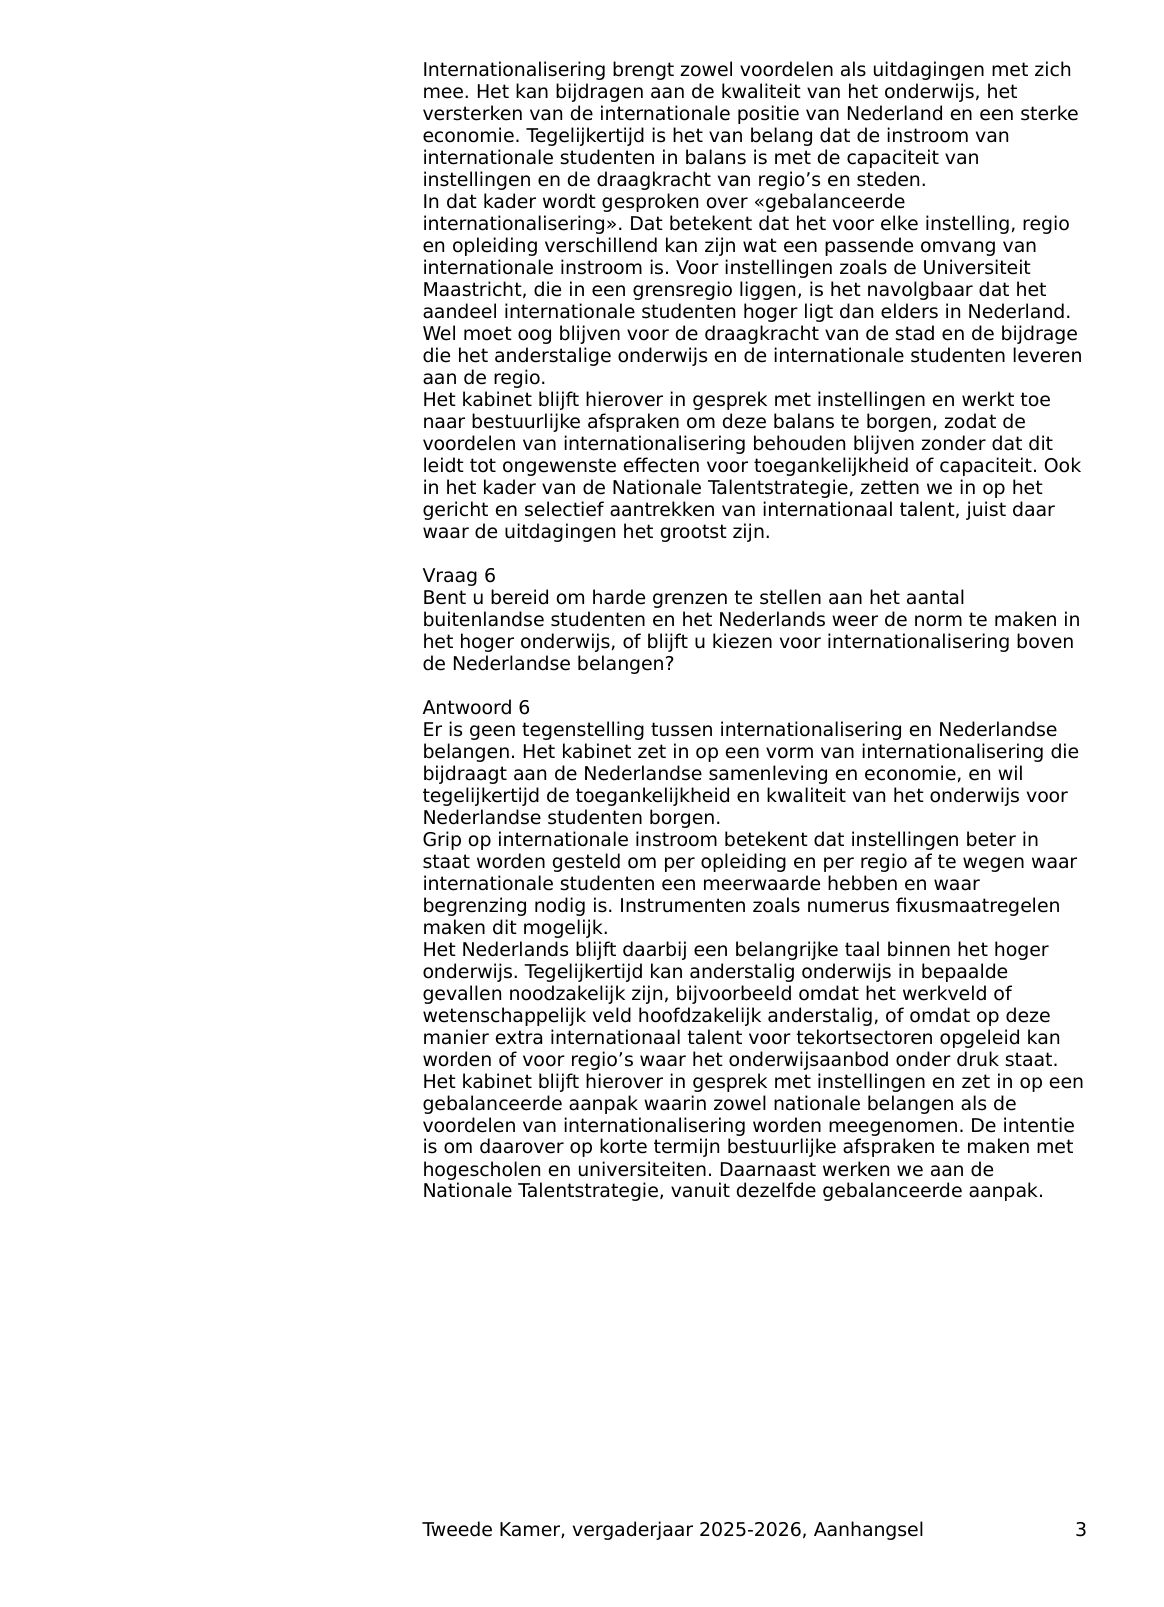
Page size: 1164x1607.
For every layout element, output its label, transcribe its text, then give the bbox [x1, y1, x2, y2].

text Bent u bereid om harde grenzen te stellen aan het aantal buitenlandse studenten en het Nederlands weer de norm te maken in het hoger onderwijs, of blijft u kiezen voor internationalisering boven de Nederlandse belangen? [422, 587, 1087, 675]
text In dat kader wordt gesproken over «gebalanceerde internationalisering». Dat betekent dat het voor elke instelling, regio en opleiding verschillend kan zijn wat een passende omvang van internationale instroom is. Voor instellingen zoals de Universiteit Maastricht, die in een grensregio liggen, is het navolgbaar dat het aandeel internationale studenten hoger ligt dan elders in Nederland. Wel moet oog blijven voor de draagkracht van de stad en de bijdrage die het anderstalige onderwijs en de internationale studenten leveren aan de regio. [422, 191, 1087, 389]
text Grip op internationale instroom betekent dat instellingen beter in staat worden gesteld om per opleiding en per regio af te wegen waar internationale studenten een meerwaarde hebben en waar begrenzing nodig is. Instrumenten zoals numerus fixusmaatregelen maken dit mogelijk. [422, 829, 1087, 939]
text Vraag 6 [422, 565, 1087, 587]
text Er is geen tegenstelling tussen internationalisering en Nederlandse belangen. Het kabinet zet in op een vorm van internationalisering die bijdraagt aan de Nederlandse samenleving en economie, en wil tegelijkertijd de toegankelijkheid en kwaliteit van het onderwijs voor Nederlandse studenten borgen. [422, 719, 1087, 829]
text Het Nederlands blijft daarbij een belangrijke taal binnen het hoger onderwijs. Tegelijkertijd kan anderstalig onderwijs in bepaalde gevallen noodzakelijk zijn, bijvoorbeeld omdat het werkveld of wetenschappelijk veld hoofdzakelijk anderstalig, of omdat op deze manier extra internationaal talent voor tekortsectoren opgeleid kan worden of voor regio’s waar het onderwijsaanbod onder druk staat. [422, 939, 1087, 1071]
text Het kabinet blijft hierover in gesprek met instellingen en werkt toe naar bestuurlijke afspraken om deze balans te borgen, zodat de voordelen van internationalisering behouden blijven zonder dat dit leidt tot ongewenste effecten voor toegankelijkheid of capaciteit. Ook in het kader van de Nationale Talentstrategie, zetten we in op het gericht en selectief aantrekken van internationaal talent, juist daar waar de uitdagingen het grootst zijn. [422, 389, 1087, 543]
text Antwoord 6 [422, 697, 1087, 719]
text Het kabinet blijft hierover in gesprek met instellingen en zet in op een gebalanceerde aanpak waarin zowel nationale belangen als de voordelen van internationalisering worden meegenomen. De intentie is om daarover op korte termijn bestuurlijke afspraken te maken met hogescholen en universiteiten. Daarnaast werken we aan de Nationale Talentstrategie, vanuit dezelfde gebalanceerde aanpak. [422, 1071, 1087, 1202]
text Internationalisering brengt zowel voordelen als uitdagingen met zich mee. Het kan bijdragen aan de kwaliteit van het onderwijs, het versterken van de internationale positie van Nederland en een sterke economie. Tegelijkertijd is het van belang dat de instroom van internationale studenten in balans is met de capaciteit van instellingen en de draagkracht van regio’s en steden. [422, 59, 1087, 191]
